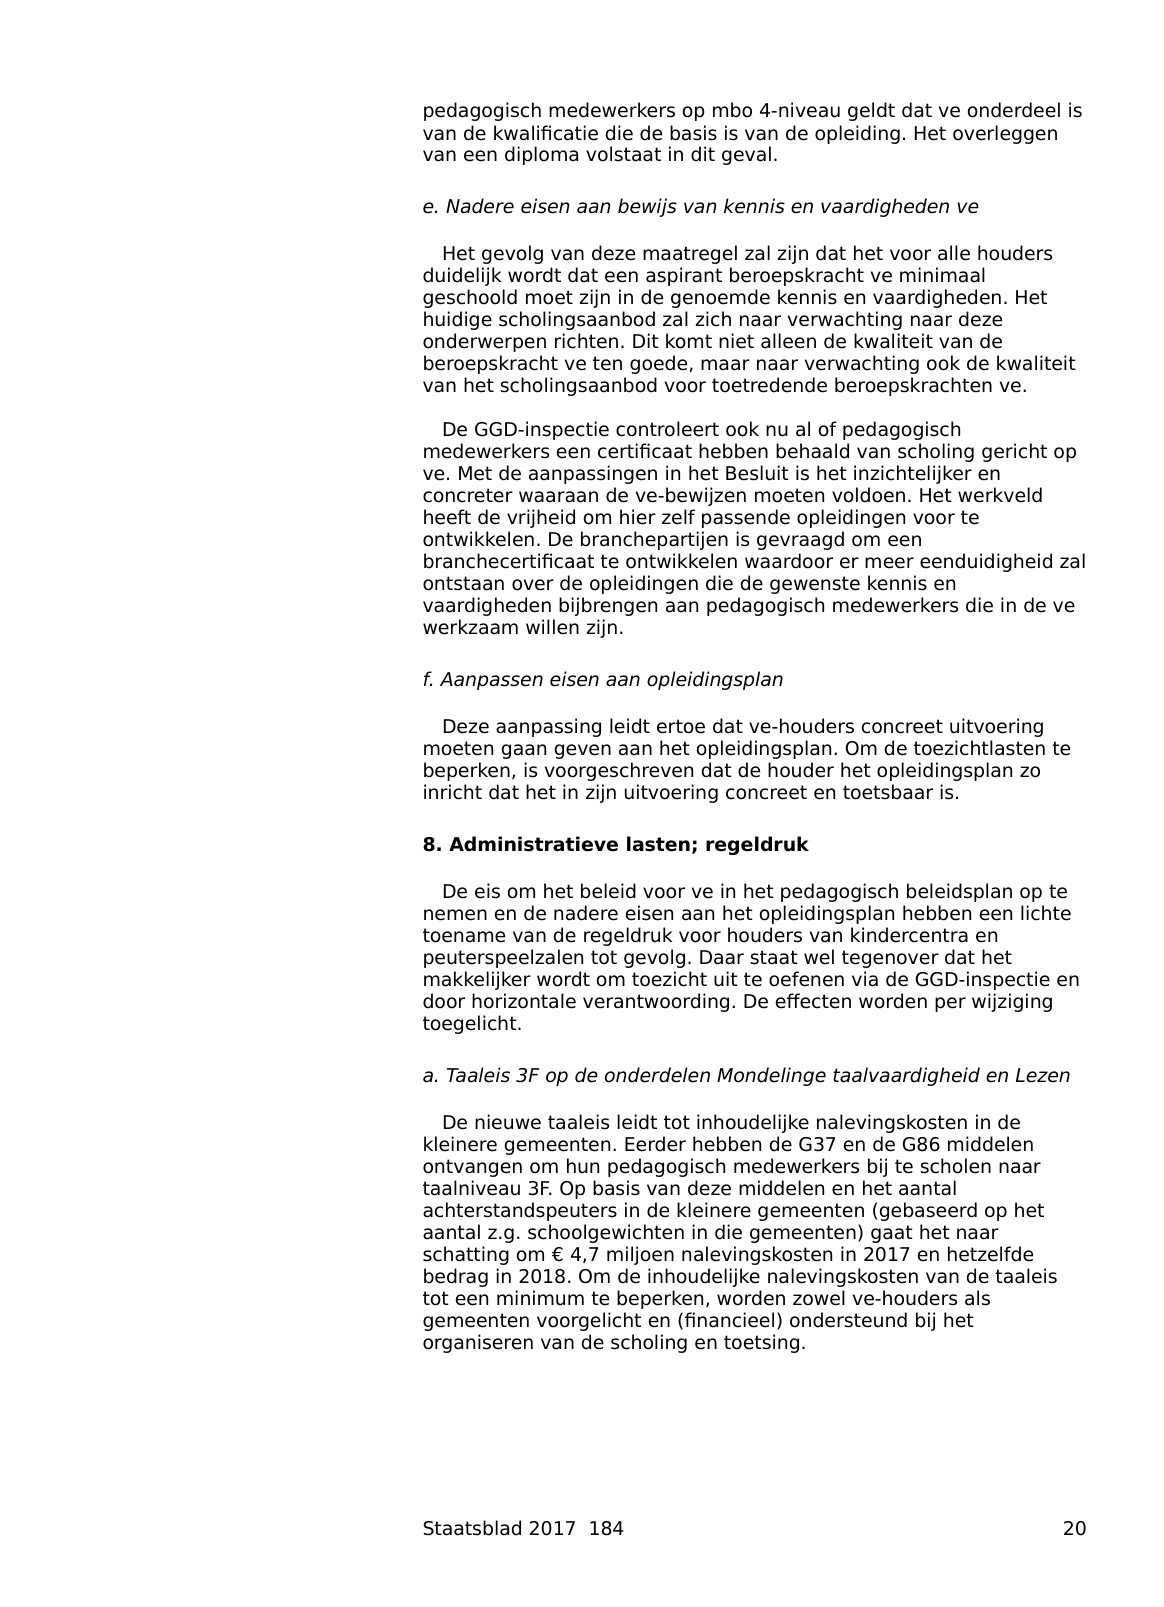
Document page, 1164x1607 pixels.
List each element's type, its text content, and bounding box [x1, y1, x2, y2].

text pedagogisch medewerkers op mbo 4-niveau geldt dat ve onderdeel is van de kwalificatie die de basis is van de opleiding. Het overleggen van een diploma volstaat in dit geval. [422, 100, 1087, 166]
subtitle 8. Administratieve lasten; regeldruk [422, 834, 1087, 856]
subtitle f. Aanpassen eisen aan opleidingsplan [422, 669, 1087, 691]
text Het gevolg van deze maatregel zal zijn dat het voor alle houders duidelijk wordt dat een aspirant beroepskracht ve minimaal geschoold moet zijn in de genoemde kennis en vaardigheden. Het huidige scholingsaanbod zal zich naar verwachting naar deze onderwerpen richten. Dit komt niet alleen de kwaliteit van de beroepskracht ve ten goede, maar naar verwachting ook de kwaliteit van het scholingsaanbod voor toetredende beroepskrachten ve. [422, 243, 1087, 397]
text De nieuwe taaleis leidt tot inhoudelijke nalevingskosten in de kleinere gemeenten. Eerder hebben de G37 en de G86 middelen ontvangen om hun pedagogisch medewerkers bij te scholen naar taalniveau 3F. Op basis van deze middelen en het aantal achterstandspeuters in de kleinere gemeenten (gebaseerd op het aantal z.g. schoolgewichten in die gemeenten) gaat het naar schatting om € 4,7 miljoen nalevingskosten in 2017 en hetzelfde bedrag in 2018. Om de inhoudelijke nalevingskosten van de taaleis tot een minimum te beperken, worden zowel ve-houders als gemeenten voorgelicht en (financieel) ondersteund bij het organiseren van de scholing en toetsing. [422, 1112, 1087, 1354]
subtitle a. Taaleis 3F op de onderdelen Mondelinge taalvaardigheid en Lezen [422, 1065, 1087, 1087]
text De eis om het beleid voor ve in het pedagogisch beleidsplan op te nemen en de nadere eisen aan het opleidingsplan hebben een lichte toename van de regeldruk voor houders van kindercentra en peuterspeelzalen tot gevolg. Daar staat wel tegenover dat het makkelijker wordt om toezicht uit te oefenen via de GGD-inspectie en door horizontale verantwoording. De effecten worden per wijziging toegelicht. [422, 881, 1087, 1035]
subtitle e. Nadere eisen aan bewijs van kennis en vaardigheden ve [422, 196, 1087, 218]
text De GGD-inspectie controleert ook nu al of pedagogisch medewerkers een certificaat hebben behaald van scholing gericht op ve. Met de aanpassingen in het Besluit is het inzichtelijker en concreter waaraan de ve-bewijzen moeten voldoen. Het werkveld heeft de vrijheid om hier zelf passende opleidingen voor te ontwikkelen. De branchepartijen is gevraagd om een branchecertificaat te ontwikkelen waardoor er meer eenduidigheid zal ontstaan over de opleidingen die de gewenste kennis en vaardigheden bijbrengen aan pedagogisch medewerkers die in de ve werkzaam willen zijn. [422, 419, 1087, 639]
text Deze aanpassing leidt ertoe dat ve-houders concreet uitvoering moeten gaan geven aan het opleidingsplan. Om de toezichtlasten te beperken, is voorgeschreven dat de houder het opleidingsplan zo inricht dat het in zijn uitvoering concreet en toetsbaar is. [422, 716, 1087, 804]
